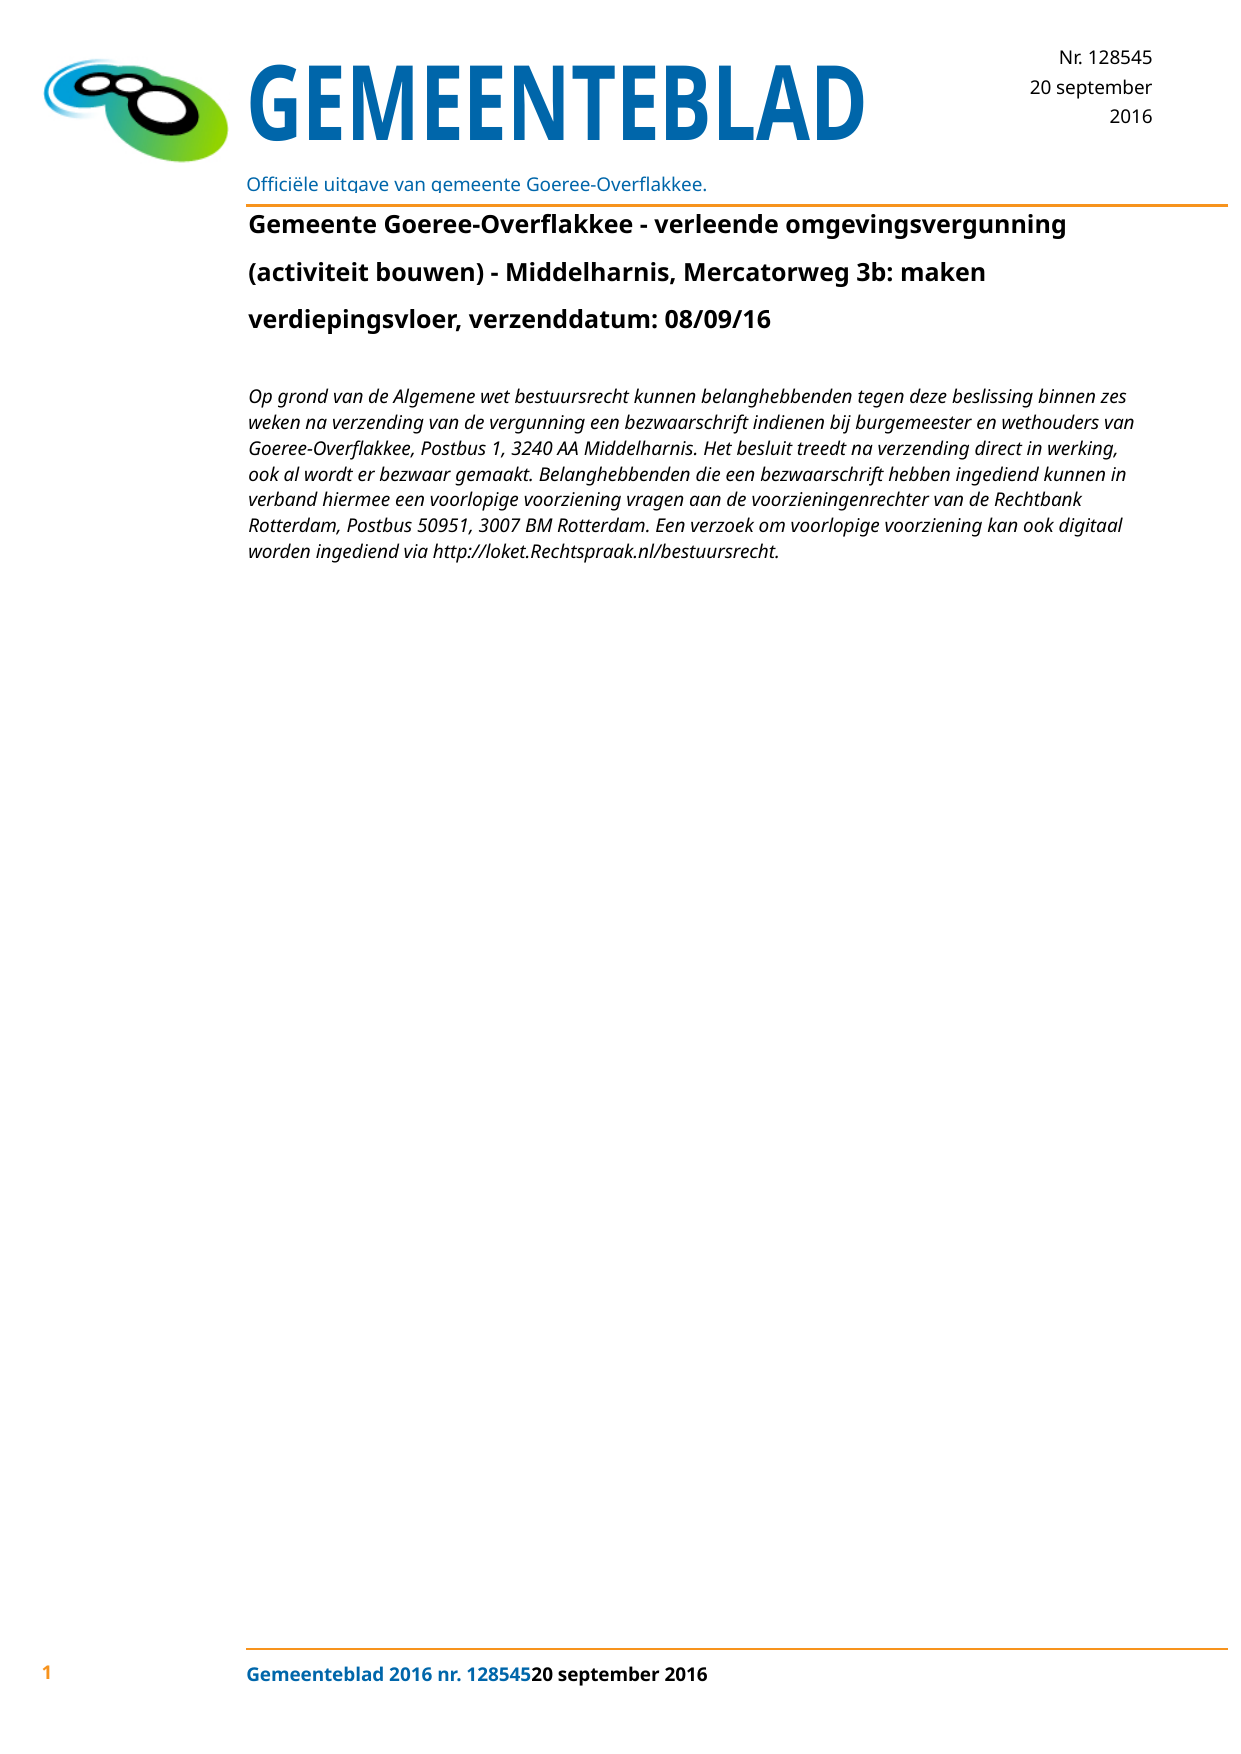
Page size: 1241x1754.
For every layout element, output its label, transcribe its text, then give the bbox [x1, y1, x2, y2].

picture [41, 47, 231, 172]
text Gemeente Goeree-Overflakkee - verleende omgevingsvergunning (activiteit bouwen) - Middelharnis, Mercatorweg 3b: maken verdiepingsvloer, verzenddatum: 08/09/16 [248, 207, 1152, 336]
text Op grond van de Algemene wet bestuursrecht kunnen belanghebbenden tegen deze beslissing binnen zes weken na verzending van de vergunning een bezwaarschrift indienen bij burgemeester en wethouders van Goeree-Overflakkee, Postbus 1, 3240 AA Middelharnis. Het besluit treedt na verzending direct in werking, ook al wordt er bezwaar gemaakt. Belanghebbenden die een bezwaarschrift hebben ingediend kunnen in verband hiermee een voorlopige voorziening vragen aan de voorzieningenrechter van de Rechtbank Rotterdam, Postbus 50951, 3007 BM Rotterdam. Een verzoek om voorlopige voorziening kan ook digitaal worden ingediend via http://loket.Rechtspraak.nl/bestuursrecht. [248, 384, 1152, 564]
